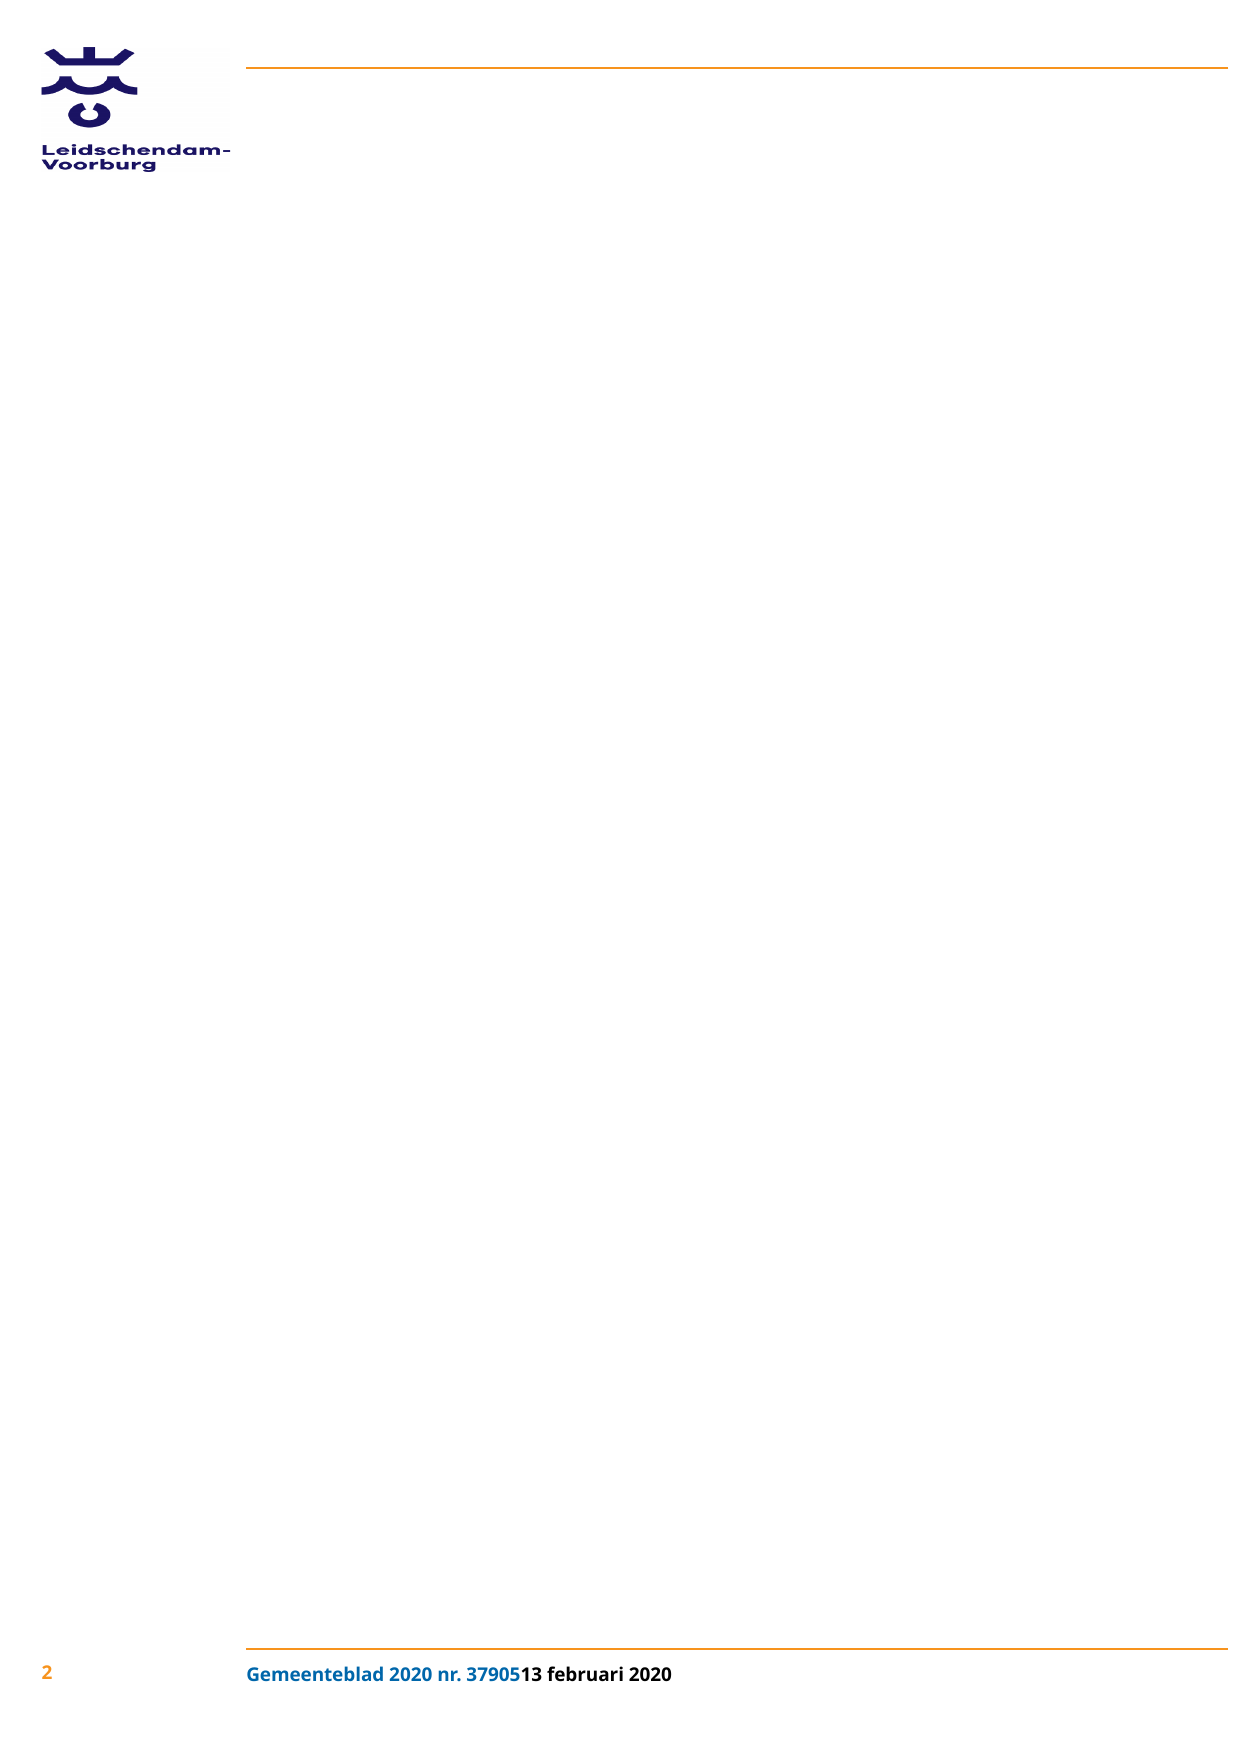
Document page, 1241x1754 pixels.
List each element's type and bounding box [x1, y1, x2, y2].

picture [41, 47, 231, 172]
